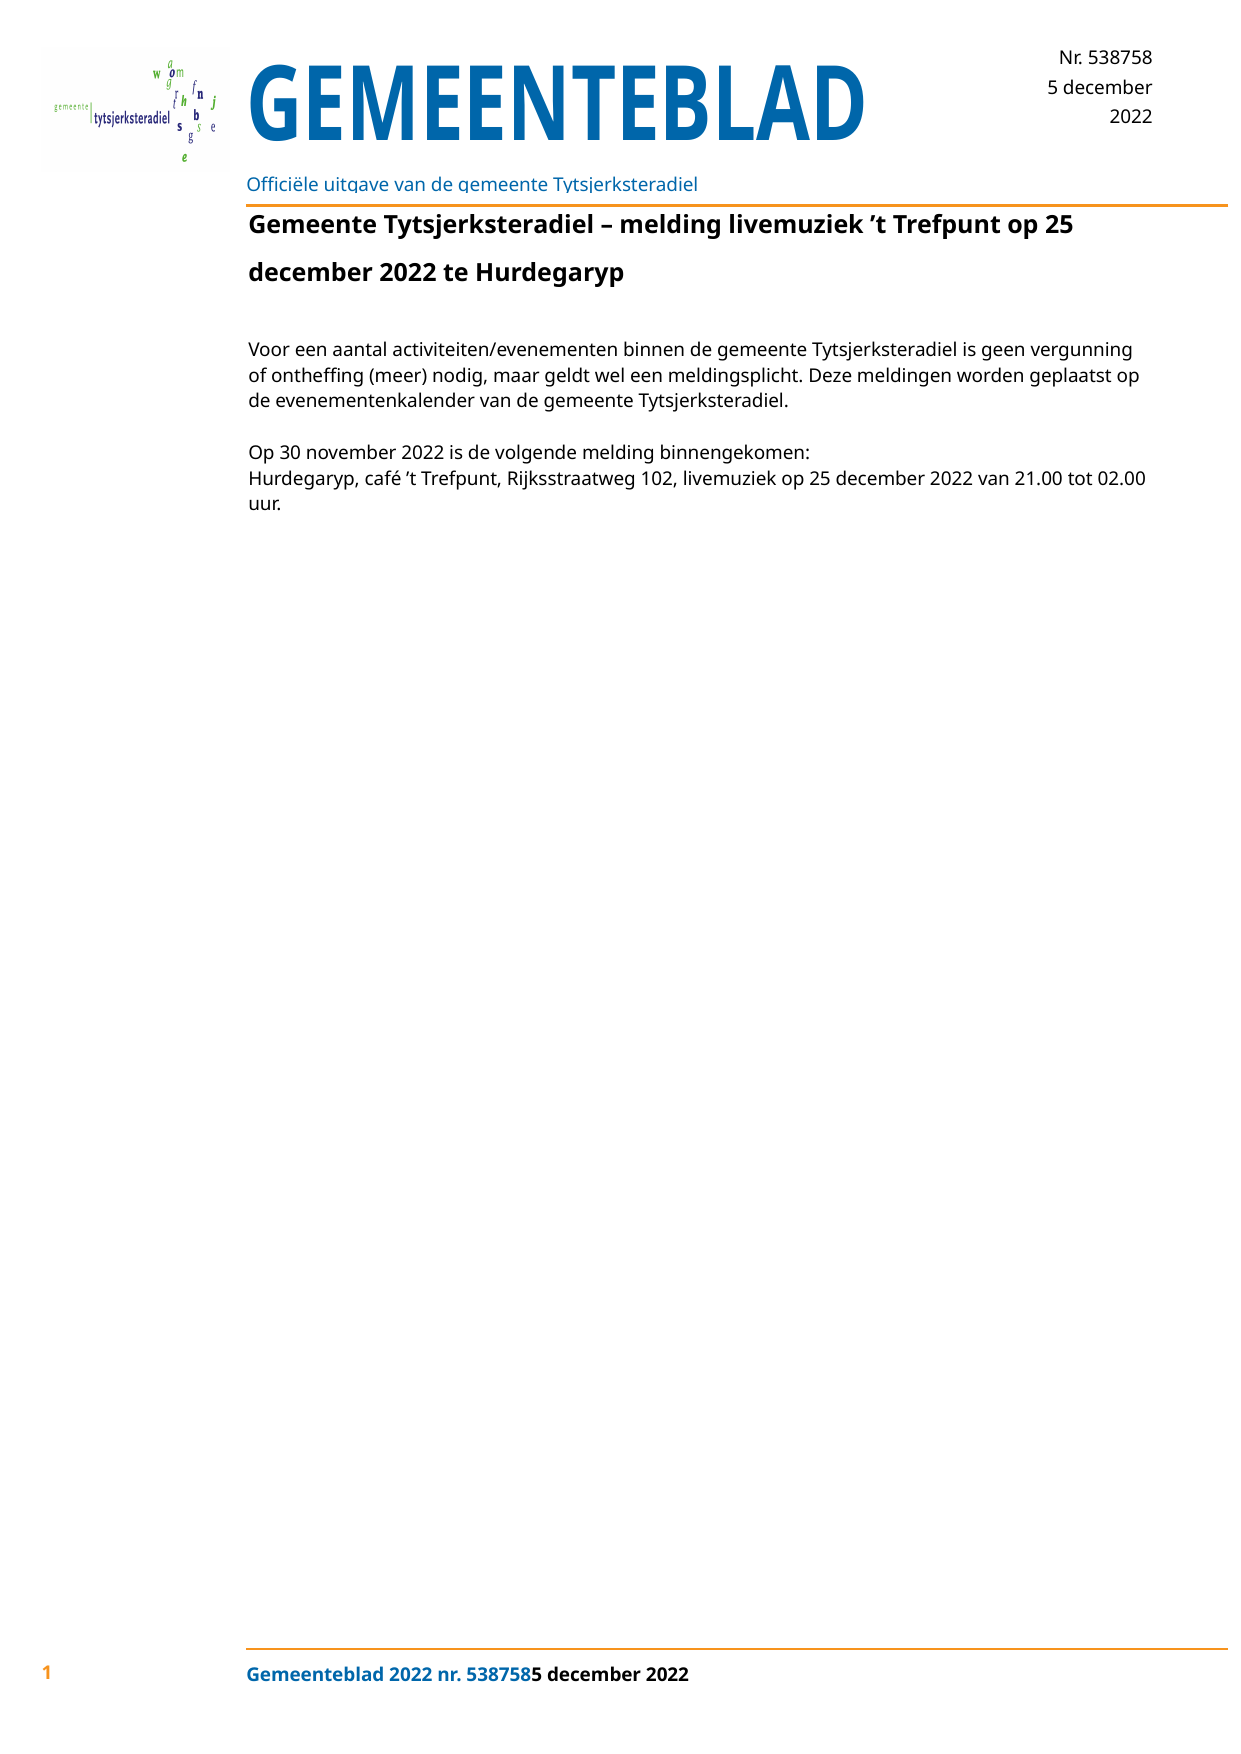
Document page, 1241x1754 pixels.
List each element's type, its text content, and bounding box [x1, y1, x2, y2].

picture [41, 47, 231, 172]
text Voor een aantal activiteiten/evenementen binnen de gemeente Tytsjerksteradiel is geen vergunning of ontheffing (meer) nodig, maar geldt wel een meldingsplicht. Deze meldingen worden geplaatst op de evenementenkalender van de gemeente Tytsjerksteradiel. [248, 336, 1152, 413]
text Op 30 november 2022 is de volgende melding binnengekomen: [248, 439, 1152, 465]
text Gemeente Tytsjerksteradiel – melding livemuziek ’t Trefpunt op 25 december 2022 te Hurdegaryp [248, 207, 1152, 288]
text Hurdegaryp, café ’t Trefpunt, Rijksstraatweg 102, livemuziek op 25 december 2022 van 21.00 tot 02.00 uur. [248, 465, 1152, 516]
